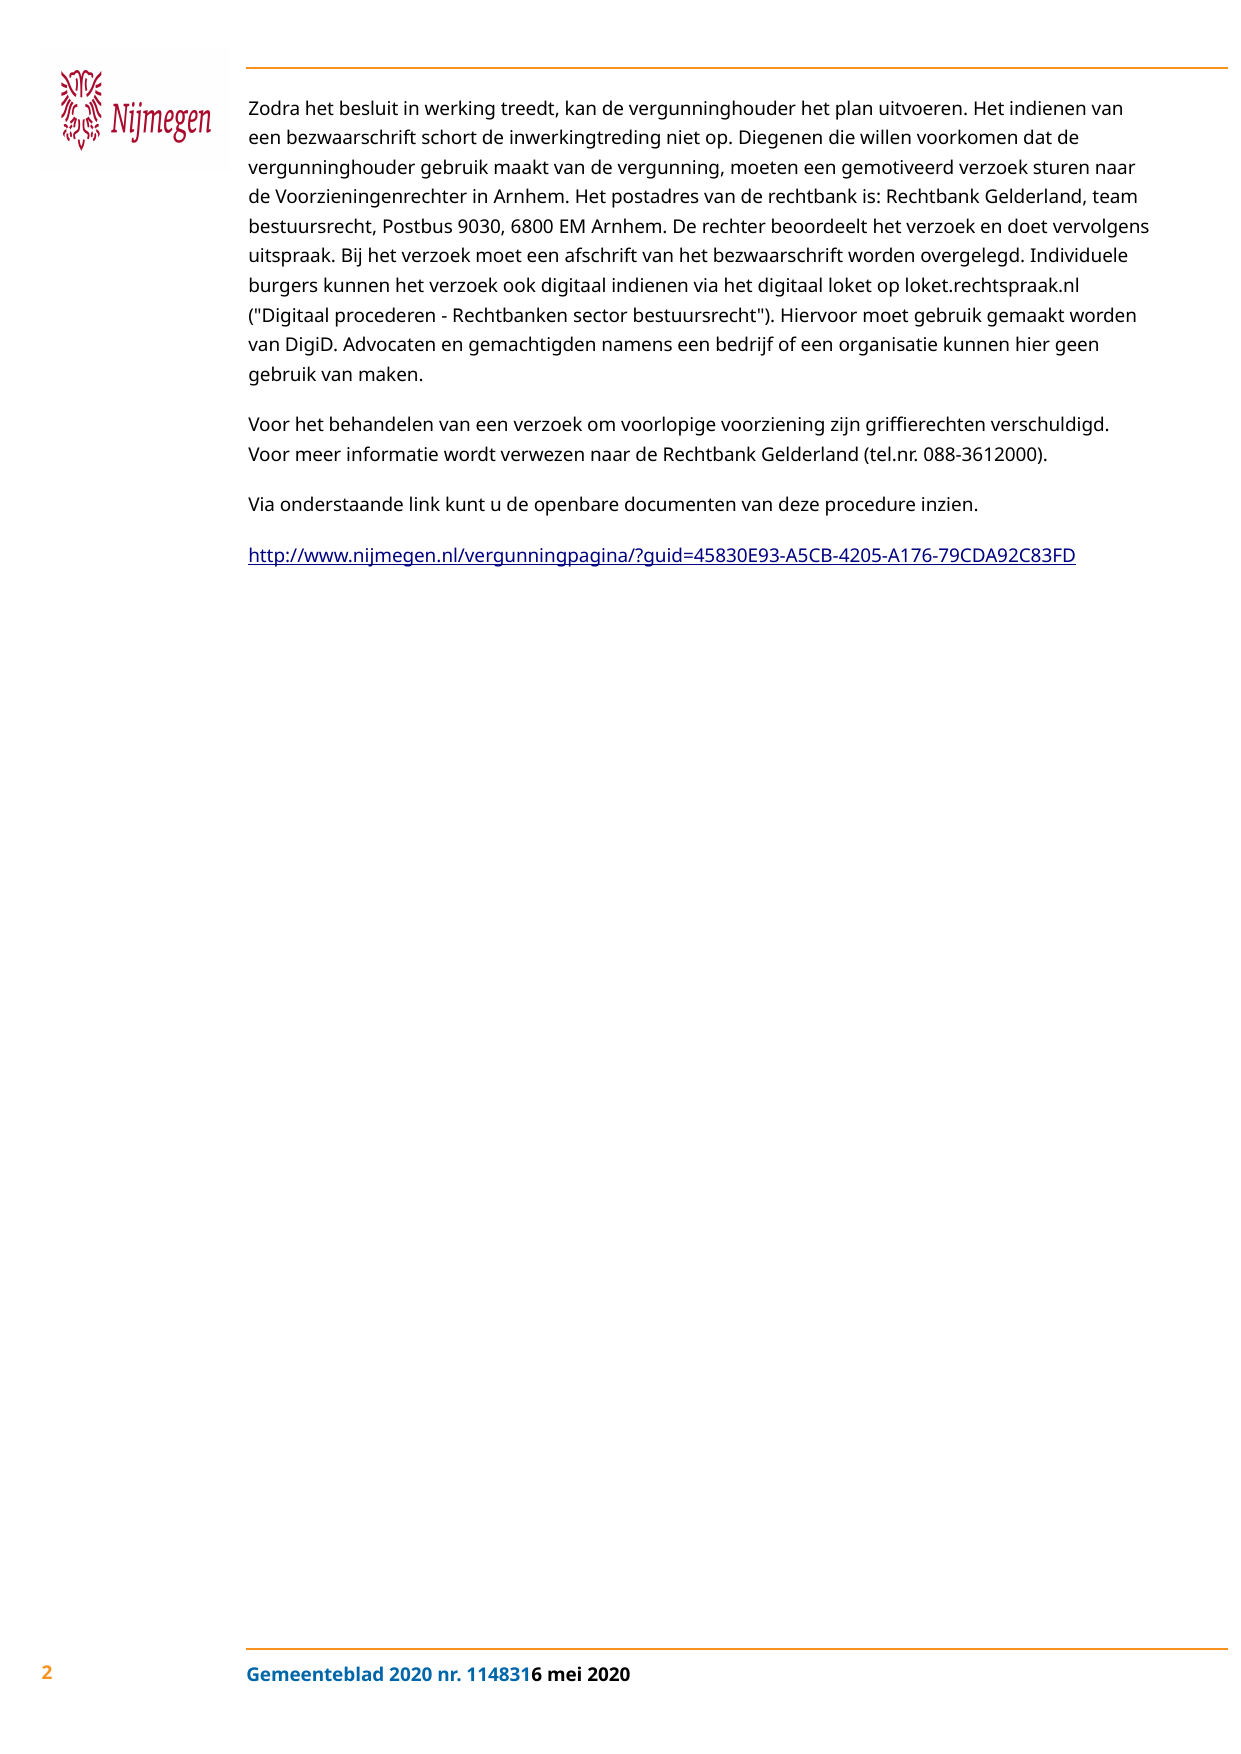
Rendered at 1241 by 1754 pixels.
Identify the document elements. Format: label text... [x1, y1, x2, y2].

text Via onderstaande link kunt u de openbare documenten van deze procedure inzien. [248, 491, 1152, 517]
text Zodra het besluit in werking treedt, kan de vergunninghouder het plan uitvoeren. Het indienen van een bezwaarschrift schort de inwerkingtreding niet op. Diegenen die willen voorkomen dat de vergunninghouder gebruik maakt van de vergunning, moeten een gemotiveerd verzoek sturen naar de Voorzieningenrechter in Arnhem. Het postadres van de rechtbank is: Rechtbank Gelderland, team bestuursrecht, Postbus 9030, 6800 EM Arnhem. De rechter beoordeelt het verzoek en doet vervolgens uitspraak. Bij het verzoek moet een afschrift van het bezwaarschrift worden overgelegd. Individuele burgers kunnen het verzoek ook digitaal indienen via het digitaal loket op loket.rechtspraak.nl ("Digitaal procederen - Rechtbanken sector bestuursrecht"). Hiervoor moet gebruik gemaakt worden van DigiD. Advocaten en gemachtigden namens een bedrijf of een organisatie kunnen hier geen gebruik van maken. [248, 95, 1152, 387]
text Voor het behandelen van een verzoek om voorlopige voorziening zijn griffierechten verschuldigd. Voor meer informatie wordt verwezen naar de Rechtbank Gelderland (tel.nr. 088-3612000). [248, 411, 1152, 467]
picture [41, 47, 231, 172]
text http://www.nijmegen.nl/vergunningpagina/?guid=45830E93-A5CB-4205-A176-79CDA92C83FD [248, 542, 1152, 568]
